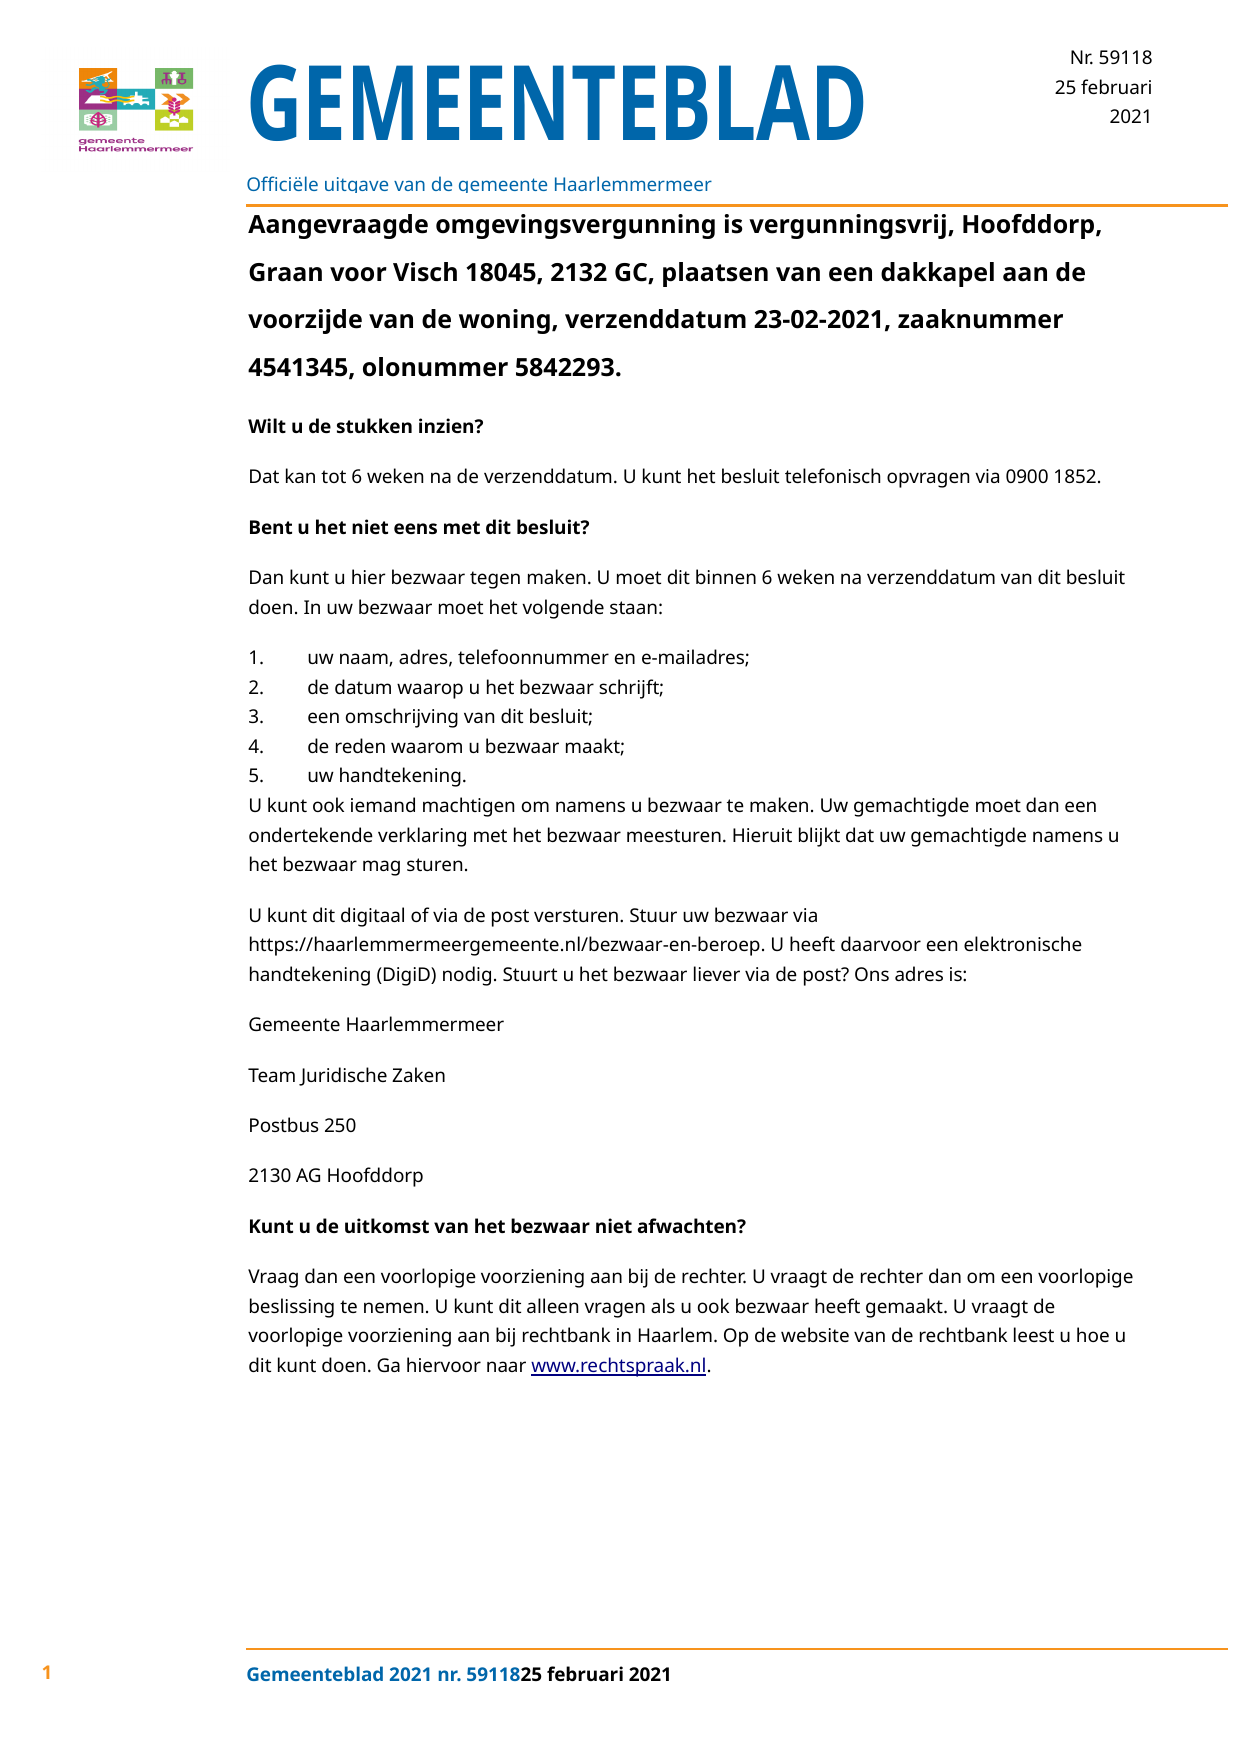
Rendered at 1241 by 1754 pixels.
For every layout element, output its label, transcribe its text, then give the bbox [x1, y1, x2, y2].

text 2130 AG Hoofddorp [248, 1163, 1152, 1188]
list uw naam, adres, telefoonnummer en e-mailadres; [248, 644, 1152, 670]
text Dan kunt u hier bezwaar tegen maken. U moet dit binnen 6 weken na verzenddatum van dit besluit doen. In uw bezwaar moet het volgende staan: [248, 564, 1152, 620]
text Bent u het niet eens met dit besluit? [248, 514, 1152, 540]
text U kunt ook iemand machtigen om namens u bezwaar te maken. Uw gemachtigde moet dan een ondertekende verklaring met het bezwaar meesturen. Hieruit blijkt dat uw gemachtigde namens u het bezwaar mag sturen. [248, 792, 1152, 877]
text U kunt dit digitaal of via de post versturen. Stuur uw bezwaar via https://haarlemmermeergemeente.nl/bezwaar-en-beroep. U heeft daarvoor een elektronische handtekening (DigiD) nodig. Stuurt u het bezwaar liever via de post? Ons adres is: [248, 902, 1152, 987]
list een omschrijving van dit besluit; [248, 703, 1152, 729]
text Aangevraagde omgevingsvergunning is vergunningsvrij, Hoofddorp, Graan voor Visch 18045, 2132 GC, plaatsen van een dakkapel aan de voorzijde van de woning, verzenddatum 23-02-2021, zaaknummer 4541345, olonummer 5842293. [248, 207, 1152, 384]
text Team Juridische Zaken [248, 1062, 1152, 1088]
text Wilt u de stukken inzien? [248, 413, 1152, 439]
text Kunt u de uitkomst van het bezwaar niet afwachten? [248, 1213, 1152, 1239]
text Postbus 250 [248, 1112, 1152, 1138]
picture [41, 47, 231, 172]
text Dat kan tot 6 weken na de verzenddatum. U kunt het besluit telefonisch opvragen via 0900 1852. [248, 463, 1152, 489]
text Gemeente Haarlemmermeer [248, 1011, 1152, 1037]
list de reden waarom u bezwaar maakt; [248, 733, 1152, 759]
text Vraag dan een voorlopige voorziening aan bij de rechter. U vraagt de rechter dan om een voorlopige beslissing te nemen. U kunt dit alleen vragen als u ook bezwaar heeft gemaakt. U vraagt de voorlopige voorziening aan bij rechtbank in Haarlem. Op de website van de rechtbank leest u hoe u dit kunt doen. Ga hiervoor naar www.rechtspraak.nl. [248, 1263, 1152, 1378]
list uw handtekening. [248, 763, 1152, 788]
list de datum waarop u het bezwaar schrijft; [248, 674, 1152, 700]
